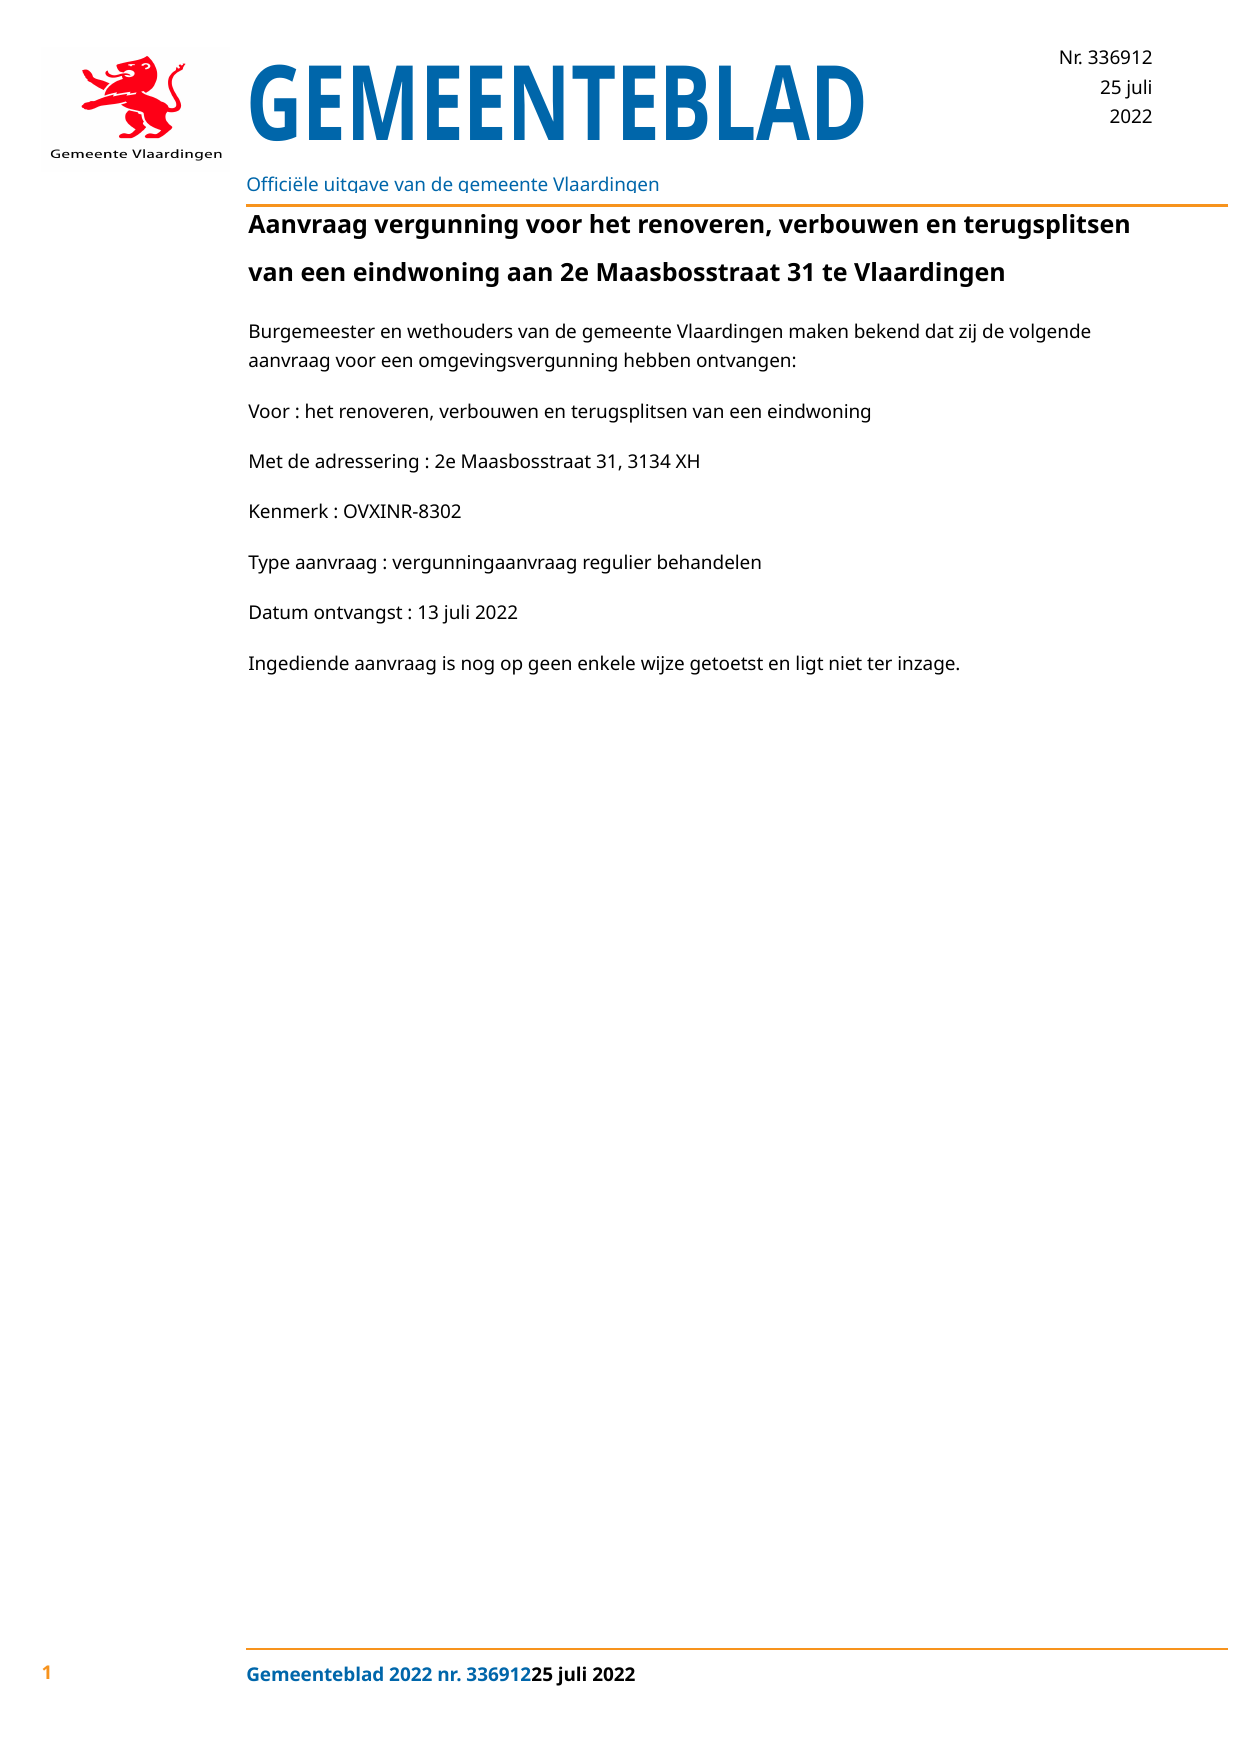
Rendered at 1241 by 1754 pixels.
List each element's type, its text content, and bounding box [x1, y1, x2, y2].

text Burgemeester en wethouders van de gemeente Vlaardingen maken bekend dat zij de volgende aanvraag voor een omgevingsvergunning hebben ontvangen: [248, 318, 1152, 373]
text Met de adressering : 2e Maasbosstraat 31, 3134 XH [248, 448, 1152, 474]
text Aanvraag vergunning voor het renoveren, verbouwen en terugsplitsen van een eindwoning aan 2e Maasbosstraat 31 te Vlaardingen [248, 207, 1152, 288]
text Kenmerk : OVXINR-8302 [248, 499, 1152, 524]
text Voor : het renoveren, verbouwen en terugsplitsen van een eindwoning [248, 398, 1152, 424]
text Ingediende aanvraag is nog op geen enkele wijze getoetst en ligt niet ter inzage. [248, 650, 1152, 676]
text Datum ontvangst : 13 juli 2022 [248, 599, 1152, 625]
picture [41, 47, 231, 172]
text Type aanvraag : vergunningaanvraag regulier behandelen [248, 549, 1152, 575]
